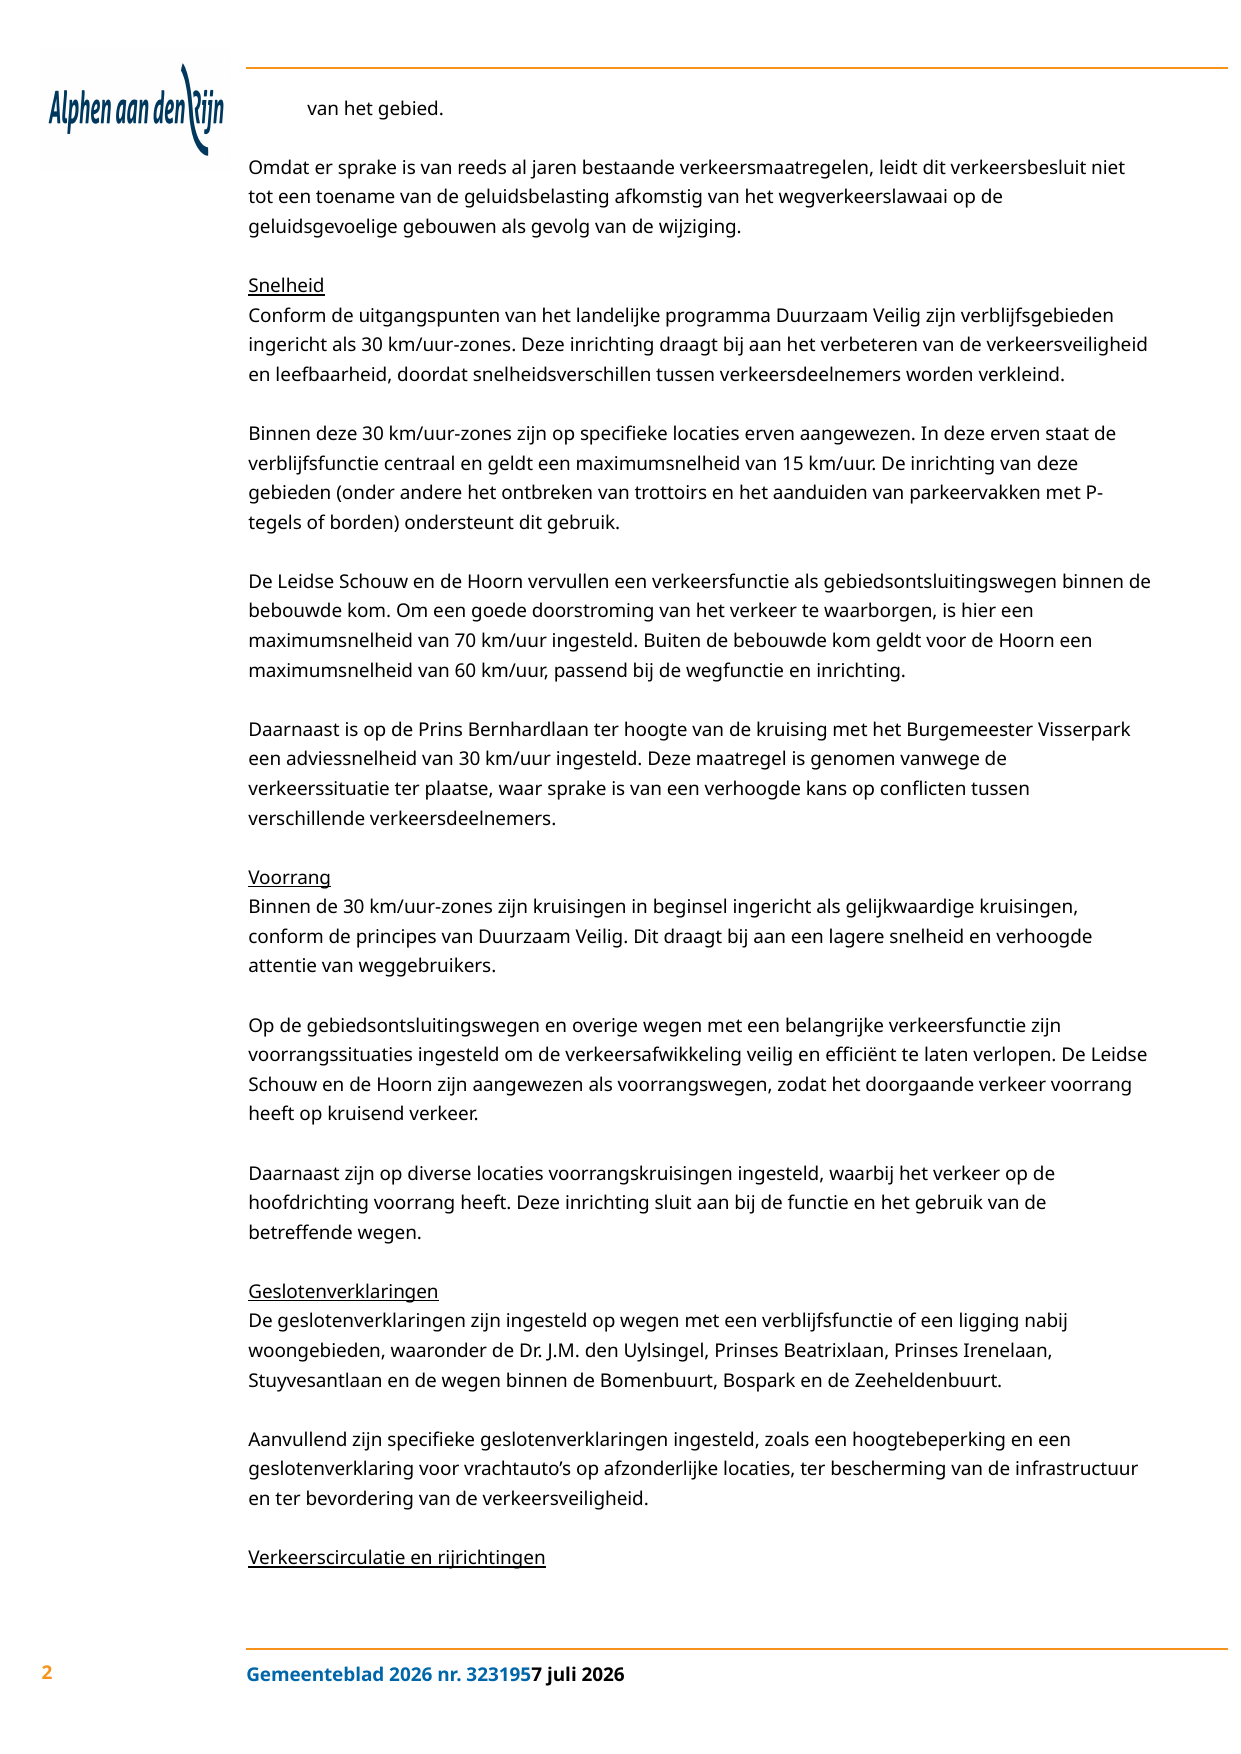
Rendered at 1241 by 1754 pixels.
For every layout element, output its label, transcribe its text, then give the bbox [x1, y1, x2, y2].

text Snelheid [248, 272, 1152, 298]
text Op de gebiedsontsluitingswegen en overige wegen met een belangrijke verkeersfunctie zijn voorrangssituaties ingesteld om de verkeersafwikkeling veilig en efficiënt te laten verlopen. De Leidse Schouw en de Hoorn zijn aangewezen als voorrangswegen, zodat het doorgaande verkeer voorrang heeft op kruisend verkeer. [248, 1012, 1152, 1126]
text Daarnaast is op de Prins Bernhardlaan ter hoogte van de kruising met het Burgemeester Visserpark een adviessnelheid van 30 km/uur ingesteld. Deze maatregel is genomen vanwege de verkeerssituatie ter plaatse, waar sprake is van een verhoogde kans op conflicten tussen verschillende verkeersdeelnemers. [248, 716, 1152, 831]
text Voorrang [248, 864, 1152, 890]
text De geslotenverklaringen zijn ingesteld op wegen met een verblijfsfunctie of een ligging nabij woongebieden, waaronder de Dr. J.M. den Uylsingel, Prinses Beatrixlaan, Prinses Irenelaan, Stuyvesantlaan en de wegen binnen de Bomenbuurt, Bospark en de Zeeheldenbuurt. [248, 1308, 1152, 1393]
text Geslotenverklaringen [248, 1278, 1152, 1304]
text Binnen de 30 km/uur-zones zijn kruisingen in beginsel ingericht als gelijkwaardige kruisingen, conform de principes van Duurzaam Veilig. Dit draagt bij aan een lagere snelheid en verhoogde attentie van weggebruikers. [248, 893, 1152, 978]
text Aanvullend zijn specifieke geslotenverklaringen ingesteld, zoals een hoogtebeperking en een geslotenverklaring voor vrachtauto’s op afzonderlijke locaties, ter bescherming van de infrastructuur en ter bevordering van de verkeersveiligheid. [248, 1426, 1152, 1511]
text Conform de uitgangspunten van het landelijke programma Duurzaam Veilig zijn verblijfsgebieden ingericht als 30 km/uur-zones. Deze inrichting draagt bij aan het verbeteren van de verkeersveiligheid en leefbaarheid, doordat snelheidsverschillen tussen verkeersdeelnemers worden verkleind. [248, 302, 1152, 387]
text Verkeerscirculatie en rijrichtingen [248, 1544, 1152, 1570]
text Omdat er sprake is van reeds al jaren bestaande verkeersmaatregelen, leidt dit verkeersbesluit niet tot een toename van de geluidsbelasting afkomstig van het wegverkeerslawaai op de geluidsgevoelige gebouwen als gevolg van de wijziging. [248, 154, 1152, 239]
text De Leidse Schouw en de Hoorn vervullen een verkeersfunctie als gebiedsontsluitingswegen binnen de bebouwde kom. Om een goede doorstroming van het verkeer te waarborgen, is hier een maximumsnelheid van 70 km/uur ingesteld. Buiten de bebouwde kom geldt voor de Hoorn een maximumsnelheid van 60 km/uur, passend bij de wegfunctie en inrichting. [248, 568, 1152, 683]
picture [41, 47, 231, 172]
list van het gebied. [248, 95, 1152, 121]
text Binnen deze 30 km/uur-zones zijn op specifieke locaties erven aangewezen. In deze erven staat de verblijfsfunctie centraal en geldt een maximumsnelheid van 15 km/uur. De inrichting van deze gebieden (onder andere het ontbreken van trottoirs en het aanduiden van parkeervakken met P-tegels of borden) ondersteunt dit gebruik. [248, 420, 1152, 535]
text Daarnaast zijn op diverse locaties voorrangskruisingen ingesteld, waarbij het verkeer op de hoofdrichting voorrang heeft. Deze inrichting sluit aan bij de functie en het gebruik van de betreffende wegen. [248, 1160, 1152, 1245]
